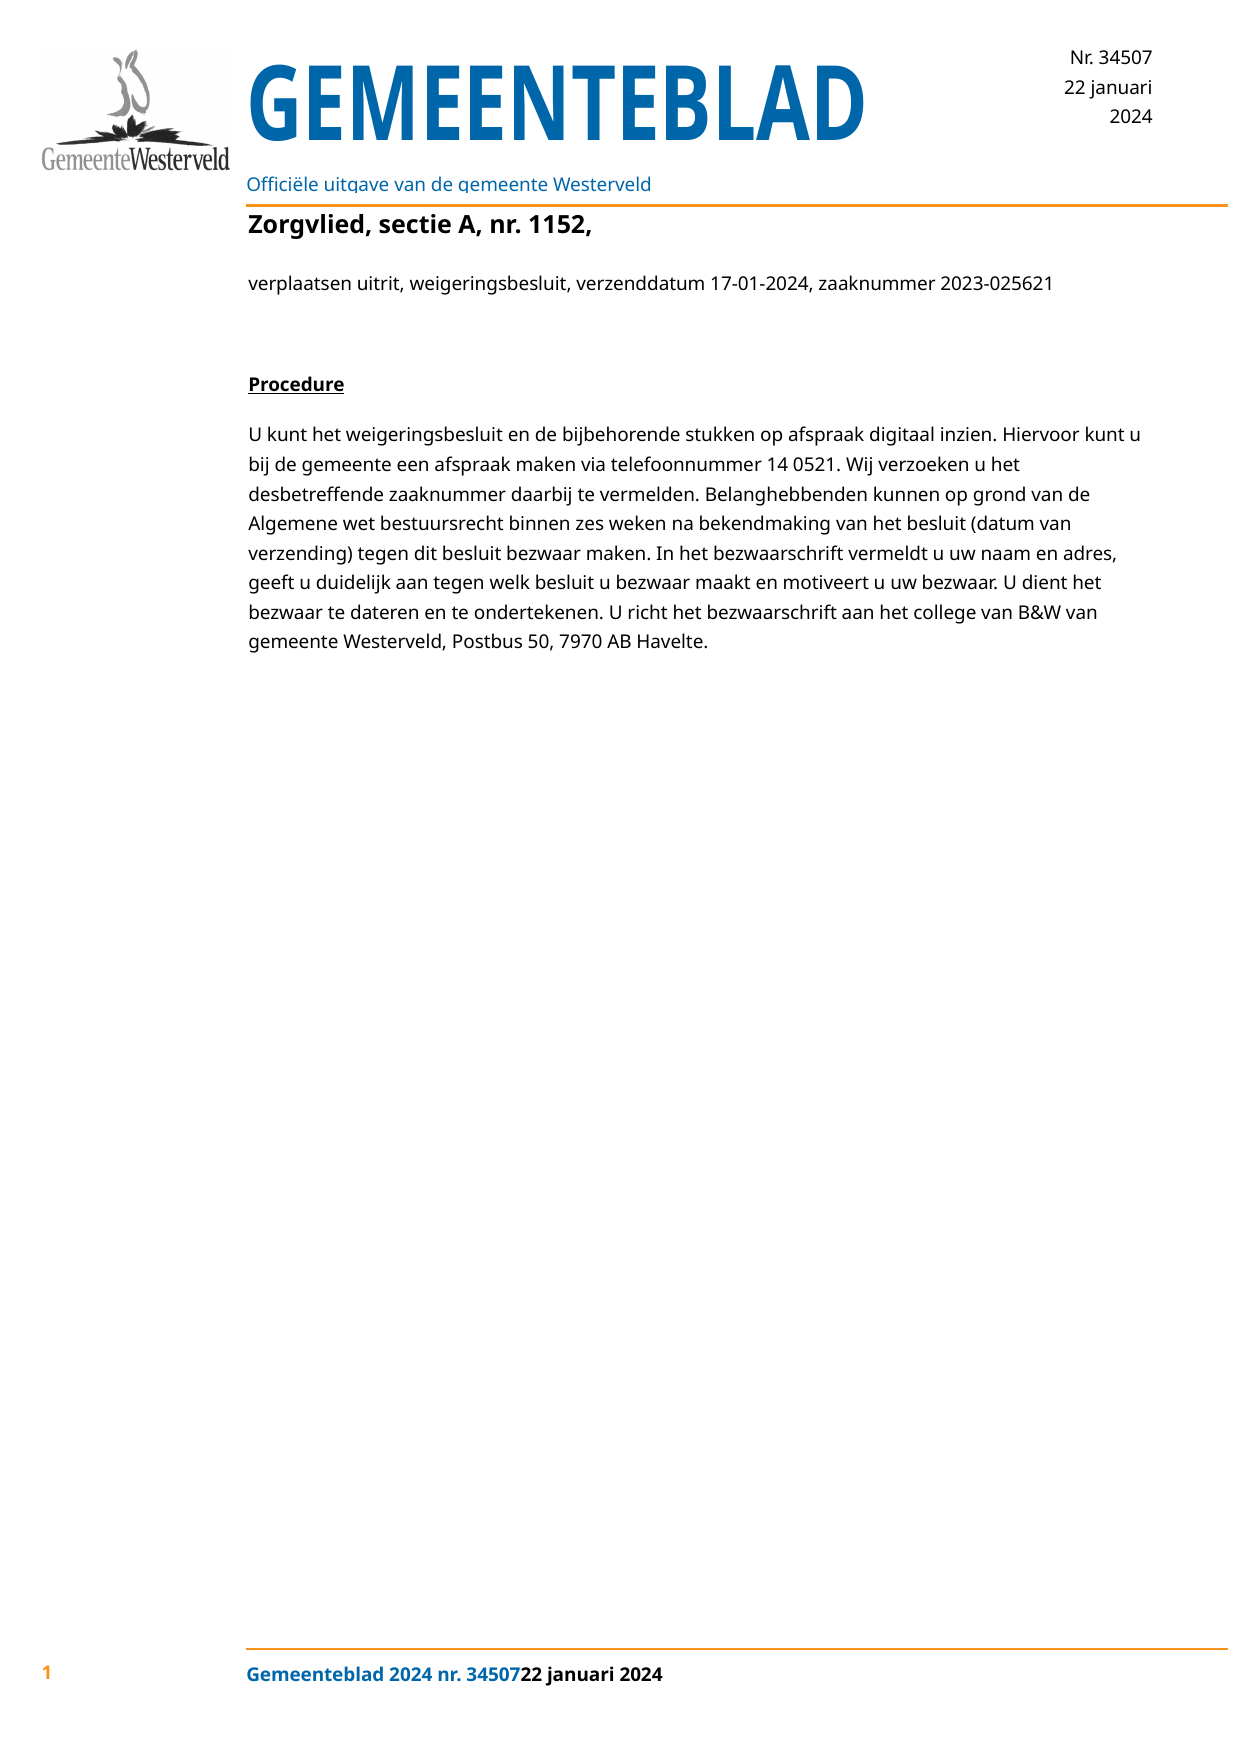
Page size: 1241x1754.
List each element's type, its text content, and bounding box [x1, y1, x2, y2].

text U kunt het weigeringsbesluit en de bijbehorende stukken op afspraak digitaal inzien. Hiervoor kunt u bij de gemeente een afspraak maken via telefoonnummer 14 0521. Wij verzoeken u het desbetreffende zaaknummer daarbij te vermelden. Belanghebbenden kunnen op grond van de Algemene wet bestuursrecht binnen zes weken na bekendmaking van het besluit (datum van verzending) tegen dit besluit bezwaar maken. In het bezwaarschrift vermeldt u uw naam en adres, geeft u duidelijk aan tegen welk besluit u bezwaar maakt en motiveert u uw bezwaar. U dient het bezwaar te dateren en te ondertekenen. U richt het bezwaarschrift aan het college van B&W van gemeente Westerveld, Postbus 50, 7970 AB Havelte. [248, 422, 1152, 654]
text verplaatsen uitrit, weigeringsbesluit, verzenddatum 17-01-2024, zaaknummer 2023-025621 [248, 270, 1152, 296]
text Zorgvlied, sectie A, nr. 1152, [248, 207, 1152, 241]
picture [41, 47, 231, 172]
text Procedure [248, 371, 1152, 397]
